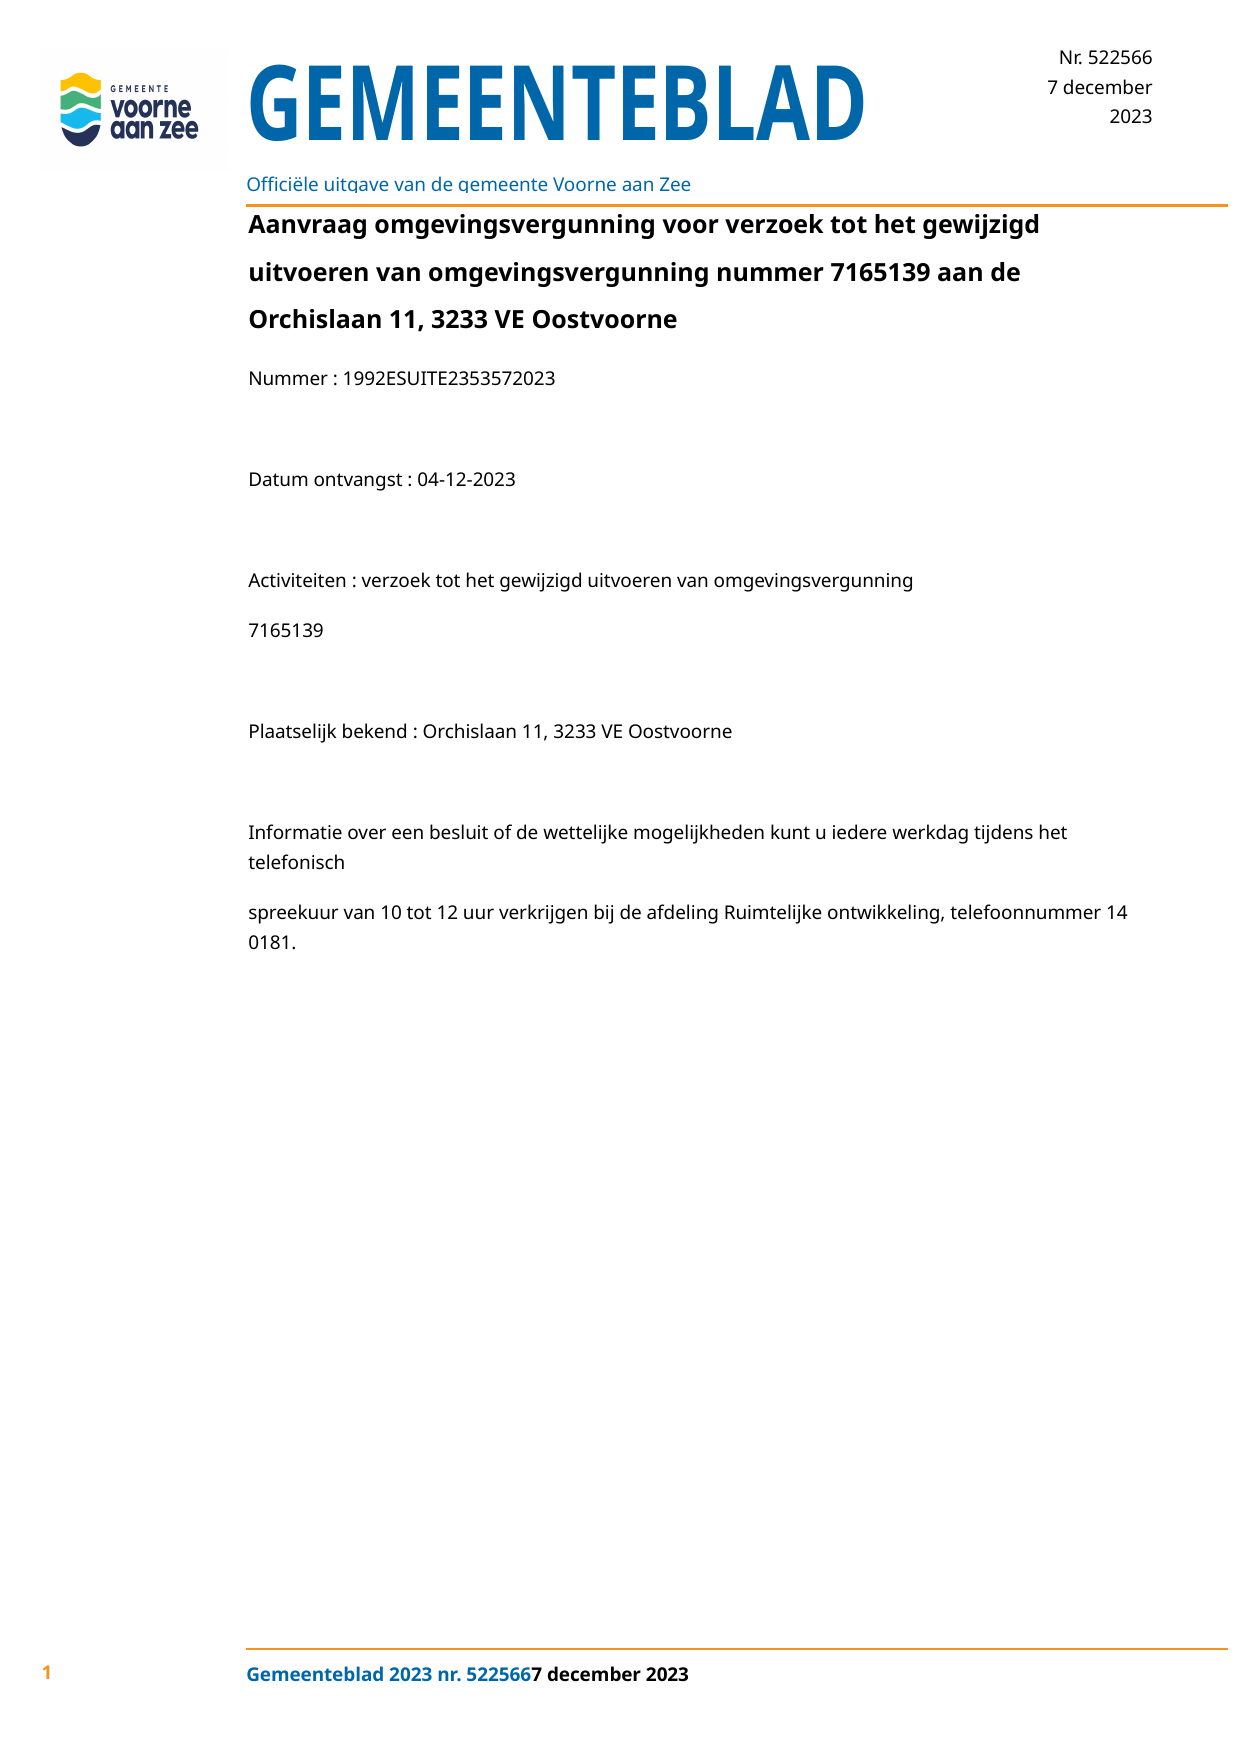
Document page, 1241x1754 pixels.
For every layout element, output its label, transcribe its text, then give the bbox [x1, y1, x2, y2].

text Nummer : 1992ESUITE2353572023 [248, 366, 1152, 391]
text Informatie over een besluit of de wettelijke mogelijkheden kunt u iedere werkdag tijdens het telefonisch [248, 819, 1152, 874]
text 7165139 [248, 618, 1152, 643]
text Activiteiten : verzoek tot het gewijzigd uitvoeren van omgevingsvergunning [248, 567, 1152, 593]
text Datum ontvangst : 04-12-2023 [248, 466, 1152, 492]
text Plaatselijk bekend : Orchislaan 11, 3233 VE Oostvoorne [248, 718, 1152, 744]
picture [41, 47, 231, 172]
text spreekuur van 10 tot 12 uur verkrijgen bij de afdeling Ruimtelijke ontwikkeling, telefoonnummer 14 0181. [248, 899, 1152, 954]
text Aanvraag omgevingsvergunning voor verzoek tot het gewijzigd uitvoeren van omgevingsvergunning nummer 7165139 aan de Orchislaan 11, 3233 VE Oostvoorne [248, 207, 1152, 336]
